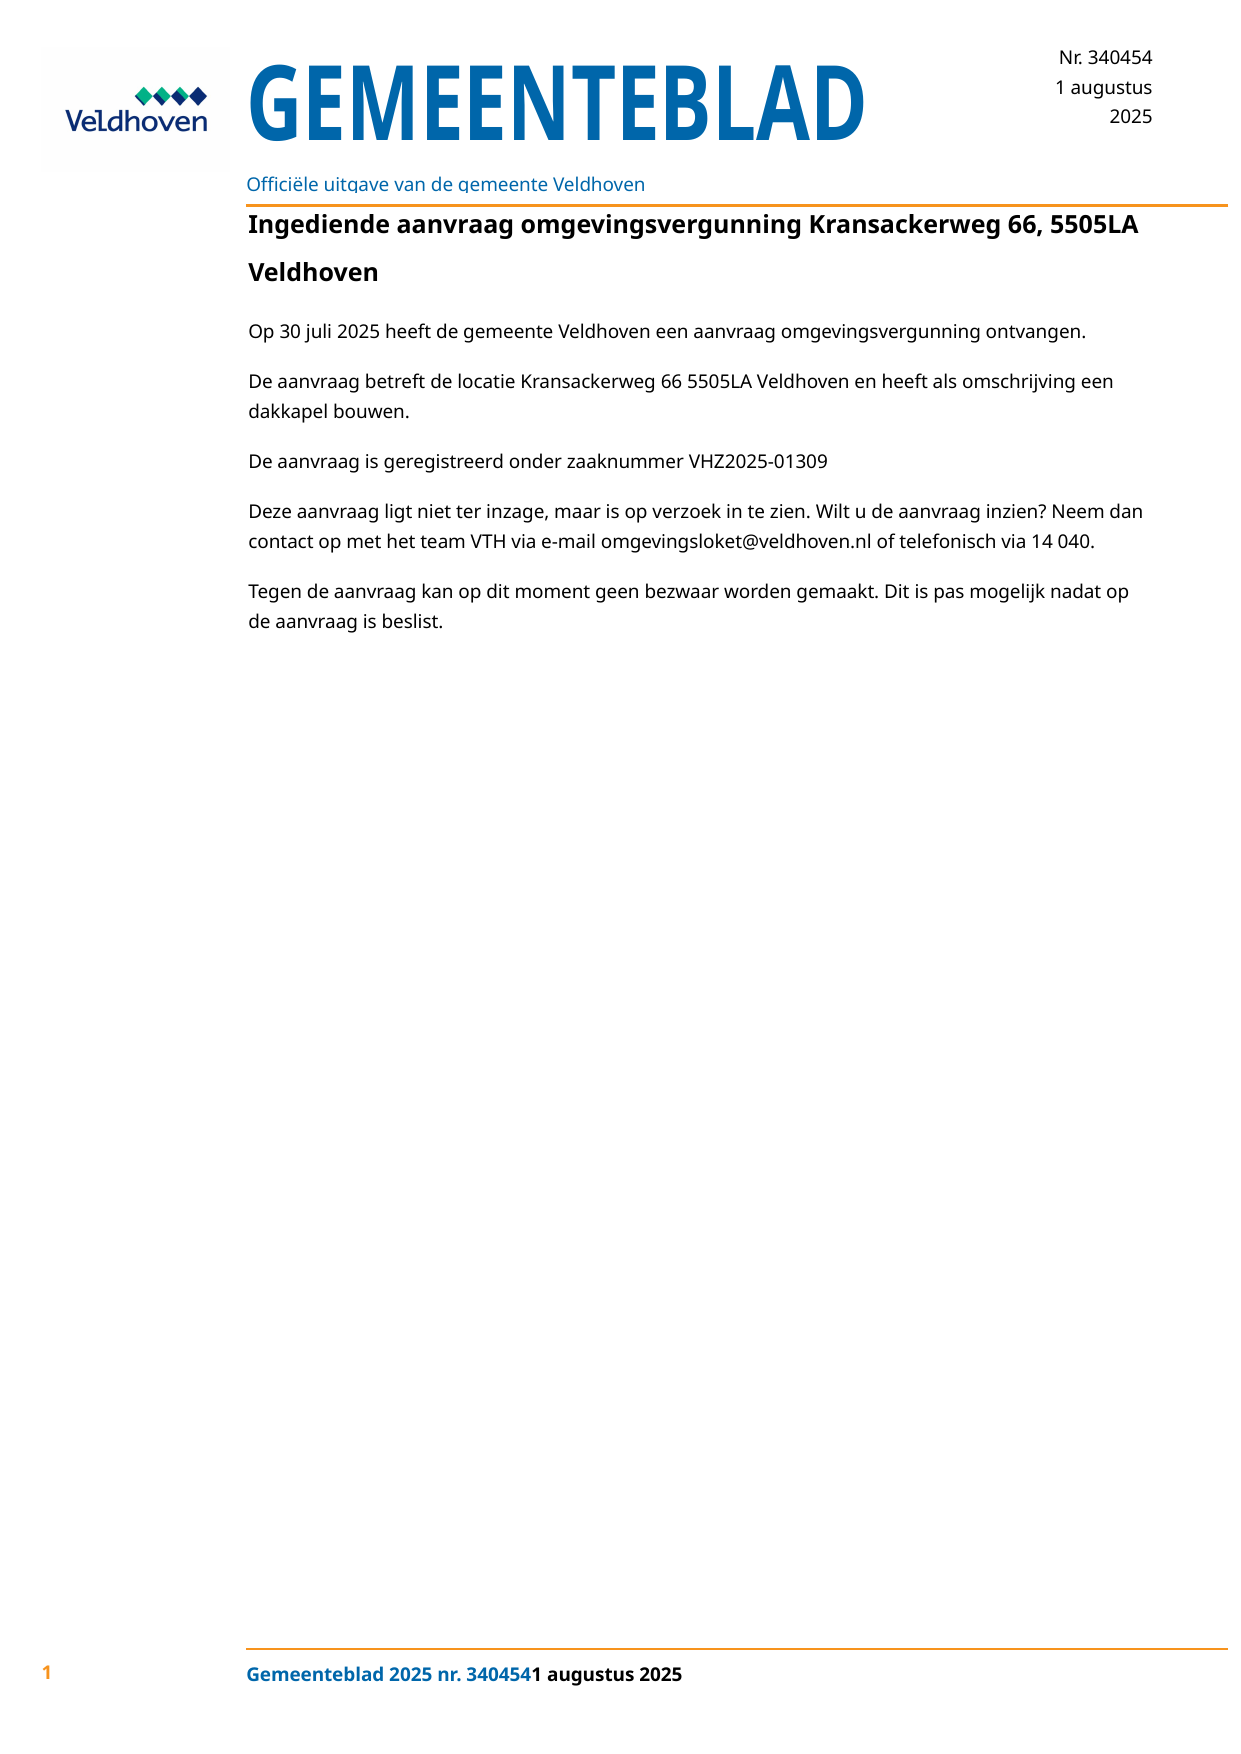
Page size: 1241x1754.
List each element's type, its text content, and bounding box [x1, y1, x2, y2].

picture [41, 47, 231, 172]
text Tegen de aanvraag kan op dit moment geen bezwaar worden gemaakt. Dit is pas mogelijk nadat op de aanvraag is beslist. [248, 579, 1152, 634]
text Ingediende aanvraag omgevingsvergunning Kransackerweg 66, 5505LA Veldhoven [248, 207, 1152, 288]
text De aanvraag betreft de locatie Kransackerweg 66 5505LA Veldhoven en heeft als omschrijving een dakkapel bouwen. [248, 368, 1152, 424]
text De aanvraag is geregistreerd onder zaaknummer VHZ2025-01309 [248, 448, 1152, 474]
text Op 30 juli 2025 heeft de gemeente Veldhoven een aanvraag omgevingsvergunning ontvangen. [248, 318, 1152, 344]
text Deze aanvraag ligt niet ter inzage, maar is op verzoek in te zien. Wilt u de aanvraag inzien? Neem dan contact op met het team VTH via e-mail omgevingsloket@veldhoven.nl of telefonisch via 14 040. [248, 499, 1152, 554]
